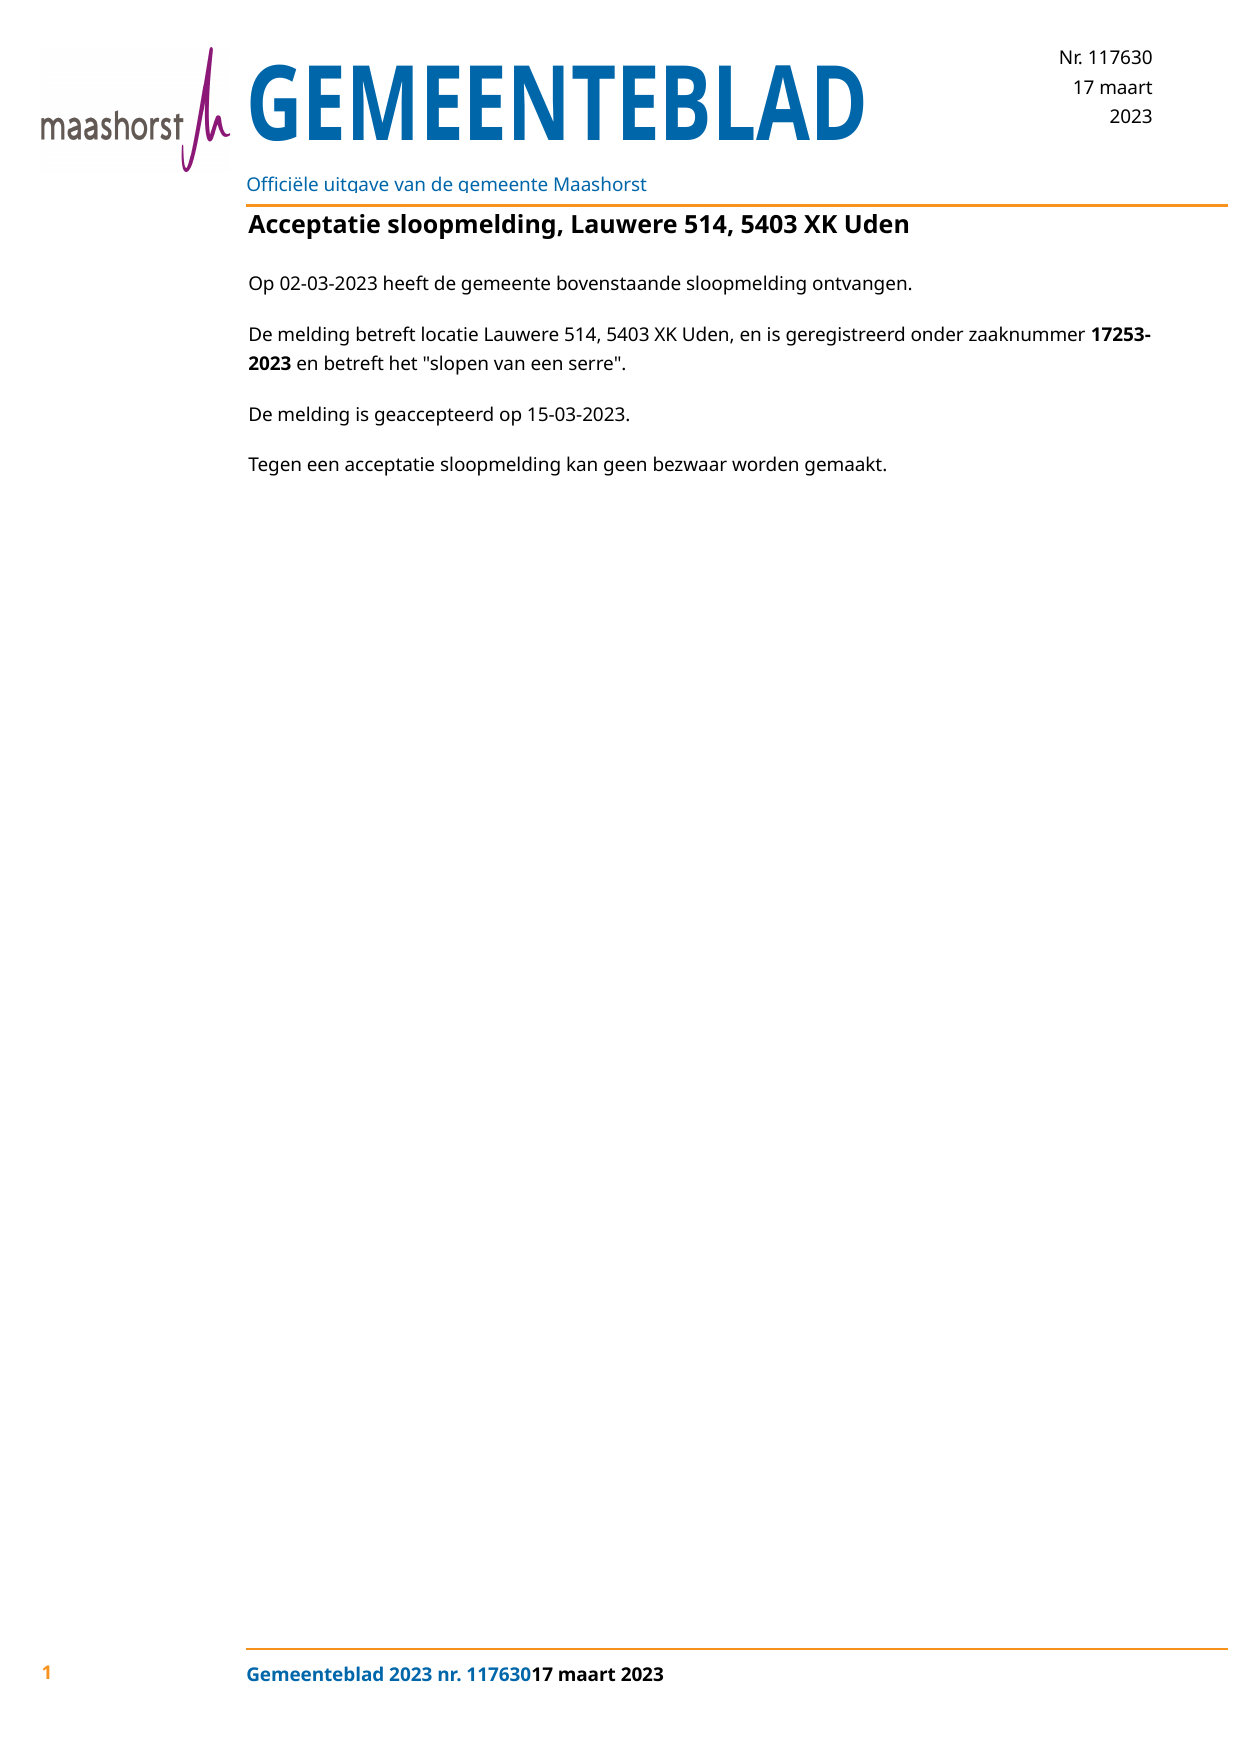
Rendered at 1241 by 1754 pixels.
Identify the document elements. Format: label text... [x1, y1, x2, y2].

picture [41, 47, 231, 172]
text Op 02-03-2023 heeft de gemeente bovenstaande sloopmelding ontvangen. [248, 270, 1152, 296]
text De melding betreft locatie Lauwere 514, 5403 XK Uden, en is geregistreerd onder zaaknummer 17253-2023 en betreft het "slopen van een serre". [248, 321, 1152, 376]
text Tegen een acceptatie sloopmelding kan geen bezwaar worden gemaakt. [248, 451, 1152, 477]
text Acceptatie sloopmelding, Lauwere 514, 5403 XK Uden [248, 207, 1152, 241]
text De melding is geaccepteerd op 15-03-2023. [248, 401, 1152, 426]
